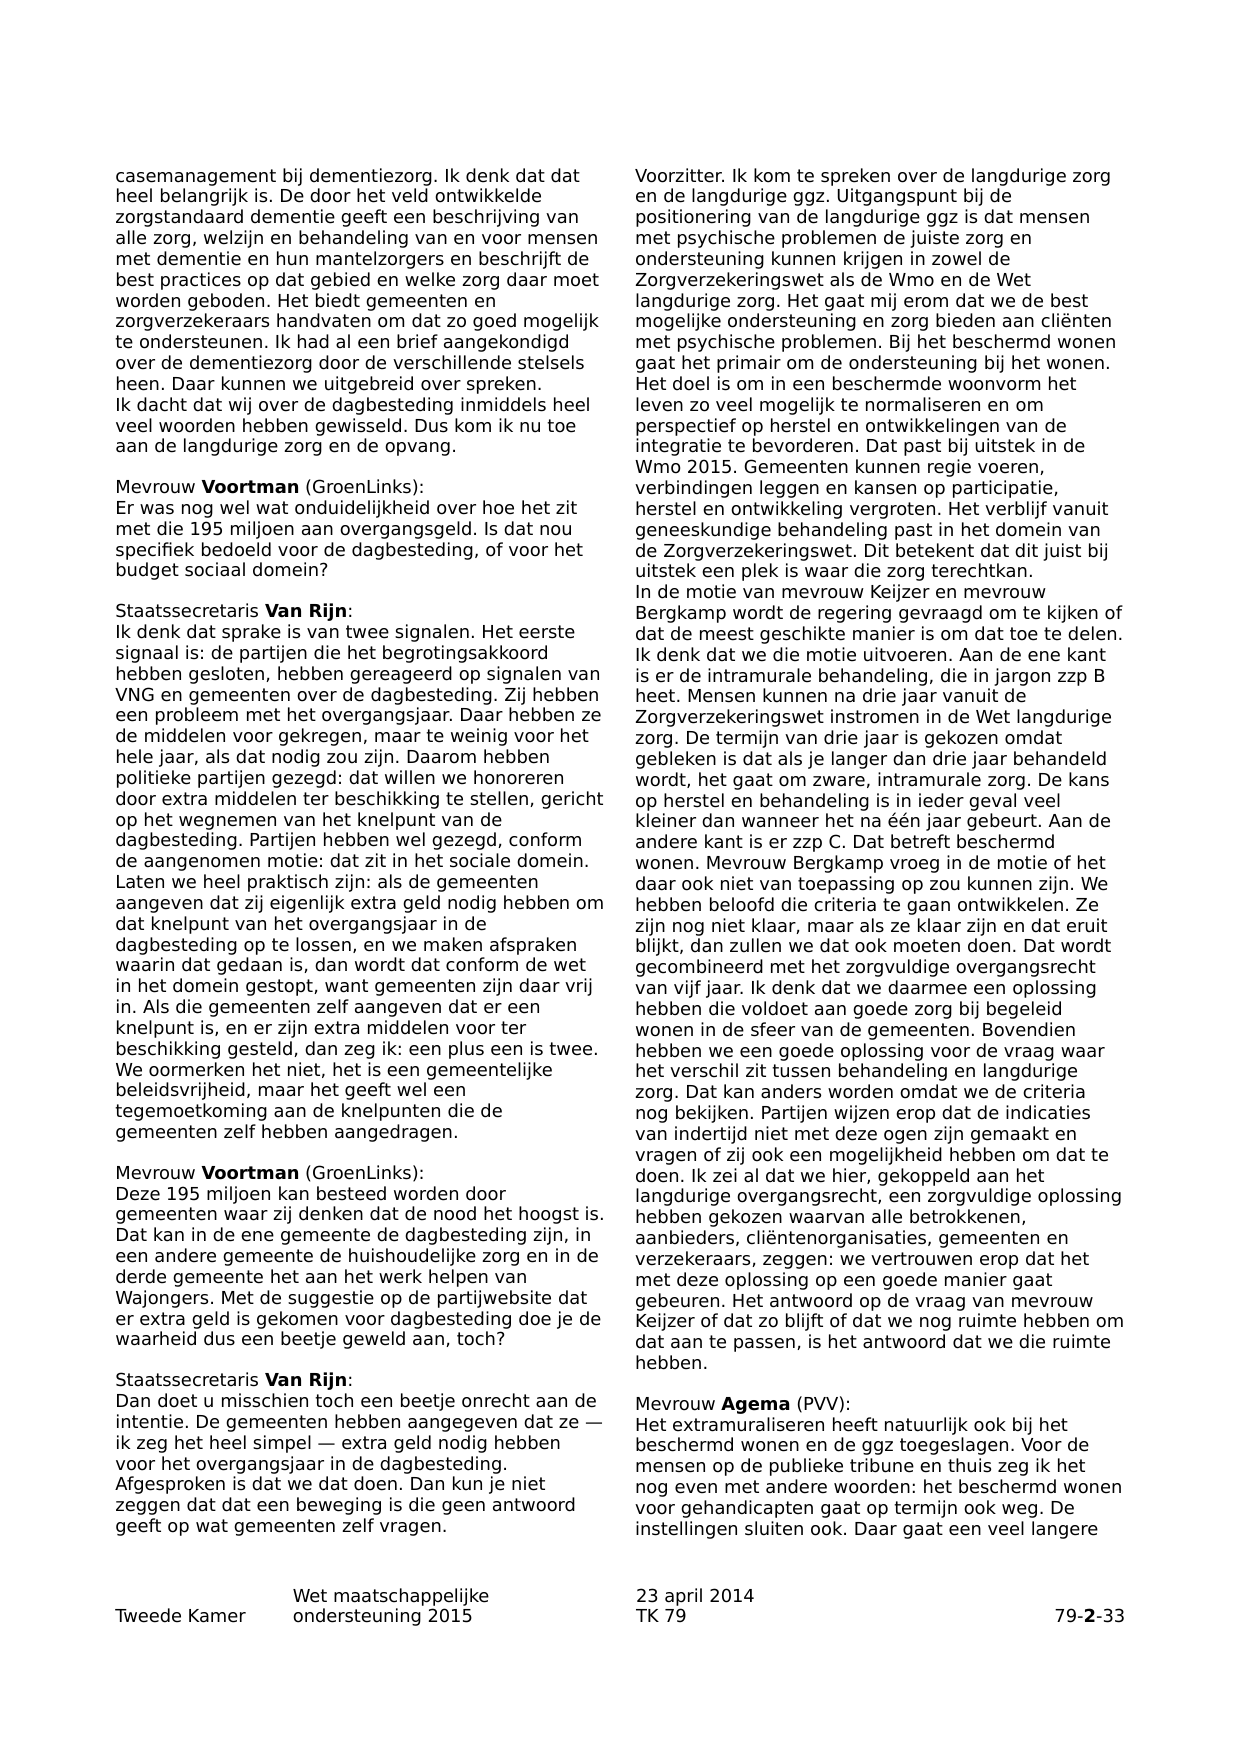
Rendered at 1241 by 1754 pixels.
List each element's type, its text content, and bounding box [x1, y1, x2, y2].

text Er was nog wel wat onduidelijkheid over hoe het zit met die 195 miljoen aan overgangsgeld. Is dat nou specifiek bedoeld voor de dagbesteding, of voor het budget sociaal domein? [115, 498, 605, 581]
text Deze 195 miljoen kan besteed worden door gemeenten waar zij denken dat de nood het hoogst is. Dat kan in de ene gemeente de dagbesteding zijn, in een andere gemeente de huishoudelijke zorg en in de derde gemeente het aan het werk helpen van Wajongers. Met de suggestie op de partijwebsite dat er extra geld is gekomen voor dagbesteding doe je de waarheid dus een beetje geweld aan, toch? [115, 1183, 605, 1350]
text Mevrouw Voortman (GroenLinks): [115, 477, 605, 498]
text Staatssecretaris Van Rijn: [115, 601, 605, 622]
text Staatssecretaris Van Rijn: [115, 1370, 605, 1391]
text In de motie van mevrouw Keijzer en mevrouw Bergkamp wordt de regering gevraagd om te kijken of dat de meest geschikte manier is om dat toe te delen. Ik denk dat we die motie uitvoeren. Aan de ene kant is er de intramurale behandeling, die in jargon zzp B heet. Mensen kunnen na drie jaar vanuit de Zorgverzekeringswet instromen in de Wet langdurige zorg. De termijn van drie jaar is gekozen omdat gebleken is dat als je langer dan drie jaar behandeld wordt, het gaat om zware, intramurale zorg. De kans op herstel en behandeling is in ieder geval veel kleiner dan wanneer het na één jaar gebeurt. Aan de andere kant is er zzp C. Dat betreft beschermd wonen. Mevrouw Bergkamp vroeg in de motie of het daar ook niet van toepassing op zou kunnen zijn. We hebben beloofd die criteria te gaan ontwikkelen. Ze zijn nog niet klaar, maar als ze klaar zijn en dat eruit blijkt, dan zullen we dat ook moeten doen. Dat wordt gecombineerd met het zorgvuldige overgangsrecht van vijf jaar. Ik denk dat we daarmee een oplossing hebben die voldoet aan goede zorg bij begeleid wonen in de sfeer van de gemeenten. Bovendien hebben we een goede oplossing voor de vraag waar het verschil zit tussen behandeling en langdurige zorg. Dat kan anders worden omdat we de criteria nog bekijken. Partijen wijzen erop dat de indicaties van indertijd niet met deze ogen zijn gemaakt en vragen of zij ook een mogelijkheid hebben om dat te doen. Ik zei al dat we hier, gekoppeld aan het langdurige overgangsrecht, een zorgvuldige oplossing hebben gekozen waarvan alle betrokkenen, aanbieders, cliëntenorganisaties, gemeenten en verzekeraars, zeggen: we vertrouwen erop dat het met deze oplossing op een goede manier gaat gebeuren. Het antwoord op de vraag van mevrouw Keijzer of dat zo blijft of dat we nog ruimte hebben om dat aan te passen, is het antwoord dat we die ruimte hebben. [635, 582, 1125, 1374]
text Dan doet u misschien toch een beetje onrecht aan de intentie. De gemeenten hebben aangegeven dat ze — ik zeg het heel simpel — extra geld nodig hebben voor het overgangsjaar in de dagbesteding. Afgesproken is dat we dat doen. Dan kun je niet zeggen dat dat een beweging is die geen antwoord geeft op wat gemeenten zelf vragen. [115, 1391, 605, 1537]
text Mevrouw Agema (PVV): [635, 1394, 1125, 1414]
text Mevrouw Voortman (GroenLinks): [115, 1163, 605, 1183]
text Voorzitter. Ik kom te spreken over de langdurige zorg en de langdurige ggz. Uitgangspunt bij de positionering van de langdurige ggz is dat mensen met psychische problemen de juiste zorg en ondersteuning kunnen krijgen in zowel de Zorgverzekeringswet als de Wmo en de Wet langdurige zorg. Het gaat mij erom dat we de best mogelijke ondersteuning en zorg bieden aan cliënten met psychische problemen. Bij het beschermd wonen gaat het primair om de ondersteuning bij het wonen. Het doel is om in een beschermde woonvorm het leven zo veel mogelijk te normaliseren en om perspectief op herstel en ontwikkelingen van de integratie te bevorderen. Dat past bij uitstek in de Wmo 2015. Gemeenten kunnen regie voeren, verbindingen leggen en kansen op participatie, herstel en ontwikkeling vergroten. Het verblijf vanuit geneeskundige behandeling past in het domein van de Zorgverzekeringswet. Dit betekent dat dit juist bij uitstek een plek is waar die zorg terechtkan. [635, 165, 1125, 582]
text casemanagement bij dementiezorg. Ik denk dat dat heel belangrijk is. De door het veld ontwikkelde zorgstandaard dementie geeft een beschrijving van alle zorg, welzijn en behandeling van en voor mensen met dementie en hun mantelzorgers en beschrijft de best practices op dat gebied en welke zorg daar moet worden geboden. Het biedt gemeenten en zorgverzekeraars handvaten om dat zo goed mogelijk te ondersteunen. Ik had al een brief aangekondigd over de dementiezorg door de verschillende stelsels heen. Daar kunnen we uitgebreid over spreken. [115, 165, 605, 394]
text Ik dacht dat wij over de dagbesteding inmiddels heel veel woorden hebben gewisseld. Dus kom ik nu toe aan de langdurige zorg en de opvang. [115, 394, 605, 457]
text Het extramuraliseren heeft natuurlijk ook bij het beschermd wonen en de ggz toegeslagen. Voor de mensen op de publieke tribune en thuis zeg ik het nog even met andere woorden: het beschermd wonen voor gehandicapten gaat op termijn ook weg. De instellingen sluiten ook. Daar gaat een veel langere [635, 1414, 1125, 1539]
text Ik denk dat sprake is van twee signalen. Het eerste signaal is: de partijen die het begrotingsakkoord hebben gesloten, hebben gereageerd op signalen van VNG en gemeenten over de dagbesteding. Zij hebben een probleem met het overgangsjaar. Daar hebben ze de middelen voor gekregen, maar te weinig voor het hele jaar, als dat nodig zou zijn. Daarom hebben politieke partijen gezegd: dat willen we honoreren door extra middelen ter beschikking te stellen, gericht op het wegnemen van het knelpunt van de dagbesteding. Partijen hebben wel gezegd, conform de aangenomen motie: dat zit in het sociale domein. Laten we heel praktisch zijn: als de gemeenten aangeven dat zij eigenlijk extra geld nodig hebben om dat knelpunt van het overgangsjaar in de dagbesteding op te lossen, en we maken afspraken waarin dat gedaan is, dan wordt dat conform de wet in het domein gestopt, want gemeenten zijn daar vrij in. Als die gemeenten zelf aangeven dat er een knelpunt is, en er zijn extra middelen voor ter beschikking gesteld, dan zeg ik: een plus een is twee. We oormerken het niet, het is een gemeentelijke beleidsvrijheid, maar het geeft wel een tegemoetkoming aan de knelpunten die de gemeenten zelf hebben aangedragen. [115, 622, 605, 1143]
